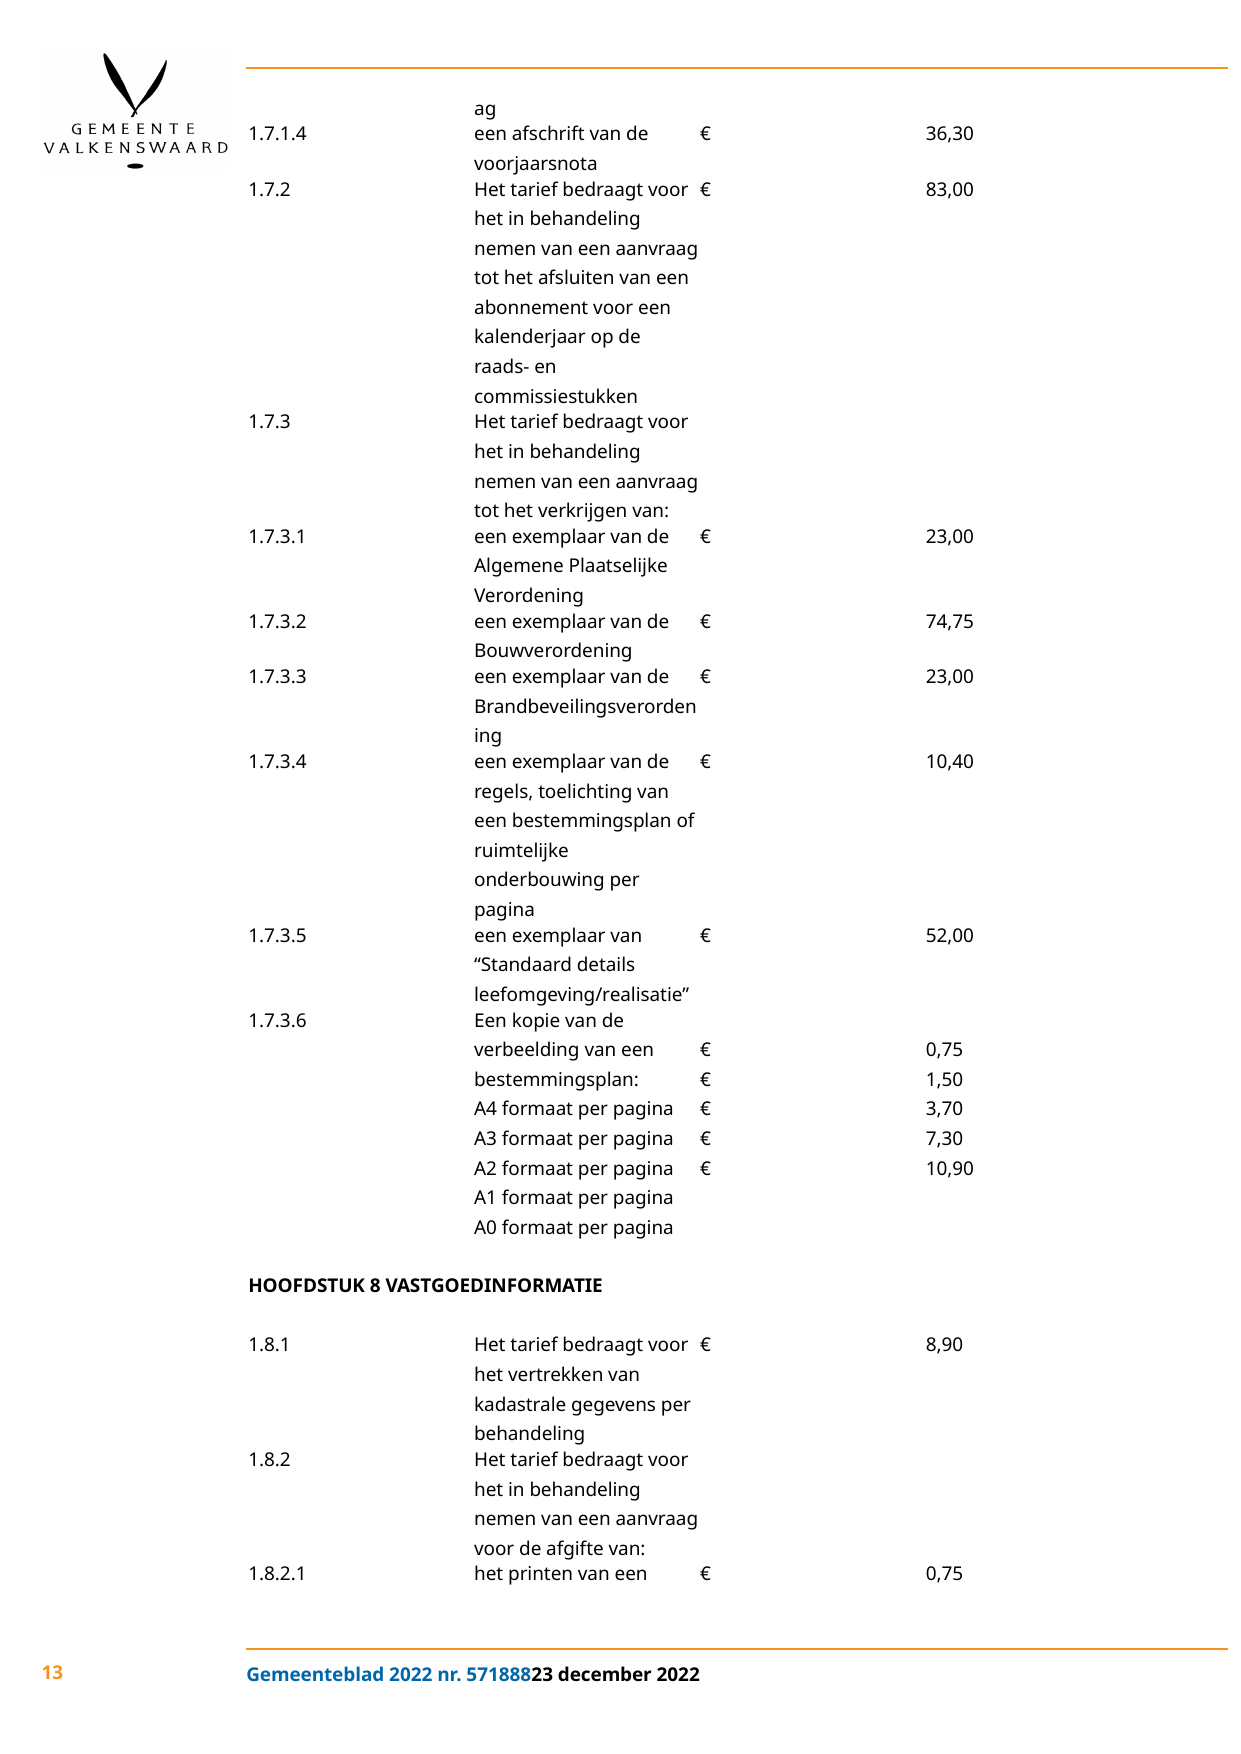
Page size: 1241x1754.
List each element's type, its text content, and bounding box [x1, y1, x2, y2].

table_cell een exemplaar van de regels, toelichting van een bestemmingsplan of ruimtelijke onderbouwing per pagina [474, 748, 700, 922]
table_cell € [700, 121, 926, 176]
table_cell [926, 95, 1152, 121]
table_cell [926, 409, 1152, 523]
table_cell Het tarief bedraagt voor het in behandeling nemen van een aanvraag voor de afgifte van: [474, 1446, 700, 1561]
table_cell 1.7.3 [248, 409, 474, 523]
table_cell 1.7.3.4 [248, 748, 474, 922]
table_cell 1.7.2 [248, 176, 474, 409]
table_cell [700, 409, 926, 523]
table_cell een afschrift van de voorjaarsnota [474, 121, 700, 176]
table_cell een exemplaar van “Standaard details leefomgeving/realisatie” [474, 922, 700, 1007]
table_header 1.8.1 [248, 1332, 474, 1446]
table_header 8,90 [926, 1332, 1152, 1446]
table_cell een exemplaar van de Algemene Plaatselijke Verordening [474, 523, 700, 608]
table_cell 0,75 [926, 1561, 1152, 1586]
table_cell € [700, 608, 926, 663]
table_cell € [700, 176, 926, 409]
table_cell het printen van een [474, 1561, 700, 1586]
table_cell [248, 95, 474, 121]
table_cell 0,75 1,50 3,70 7,30 10,90 [926, 1007, 1152, 1239]
table_cell 1.7.3.3 [248, 663, 474, 748]
table_cell 1.7.3.2 [248, 608, 474, 663]
table_cell 1.7.3.5 [248, 922, 474, 1007]
table_cell 1.7.3.6 [248, 1007, 474, 1239]
table_cell 10,40 [926, 748, 1152, 922]
table_cell 1.8.2 [248, 1446, 474, 1561]
table_cell een exemplaar van de Bouwverordening [474, 608, 700, 663]
table_cell € [700, 523, 926, 608]
table_cell 36,30 [926, 121, 1152, 176]
table_cell € € € € € [700, 1007, 926, 1239]
table_cell € [700, 748, 926, 922]
table_cell 74,75 [926, 608, 1152, 663]
table_cell ag [474, 95, 700, 121]
table_cell 23,00 [926, 663, 1152, 748]
table_cell 52,00 [926, 922, 1152, 1007]
table_cell € [700, 663, 926, 748]
table_cell 1.8.2.1 [248, 1561, 474, 1586]
picture [41, 47, 231, 172]
table_cell € [700, 922, 926, 1007]
table_header € [700, 1332, 926, 1446]
table_cell Een kopie van de verbeelding van een bestemmingsplan: A4 formaat per pagina A3 formaat per pagina A2 formaat per pagina A1 formaat per pagina A0 formaat per pagina [474, 1007, 700, 1239]
table_cell 23,00 [926, 523, 1152, 608]
text HOOFDSTUK 8 VASTGOEDINFORMATIE [248, 1272, 1152, 1298]
table_cell 1.7.1.4 [248, 121, 474, 176]
table_cell [926, 1446, 1152, 1561]
table_cell Het tarief bedraagt voor het in behandeling nemen van een aanvraag tot het afsluiten van een abonnement voor een kalenderjaar op de raads- en commissiestukken [474, 176, 700, 409]
table_cell 1.7.3.1 [248, 523, 474, 608]
table_cell [700, 1446, 926, 1561]
table_cell € [700, 1561, 926, 1586]
table_header Het tarief bedraagt voor het vertrekken van kadastrale gegevens per behandeling [474, 1332, 700, 1446]
table_cell Het tarief bedraagt voor het in behandeling nemen van een aanvraag tot het verkrijgen van: [474, 409, 700, 523]
table_cell een exemplaar van de Brandbeveilingsverordening [474, 663, 700, 748]
table_cell [700, 95, 926, 121]
table_cell 83,00 [926, 176, 1152, 409]
